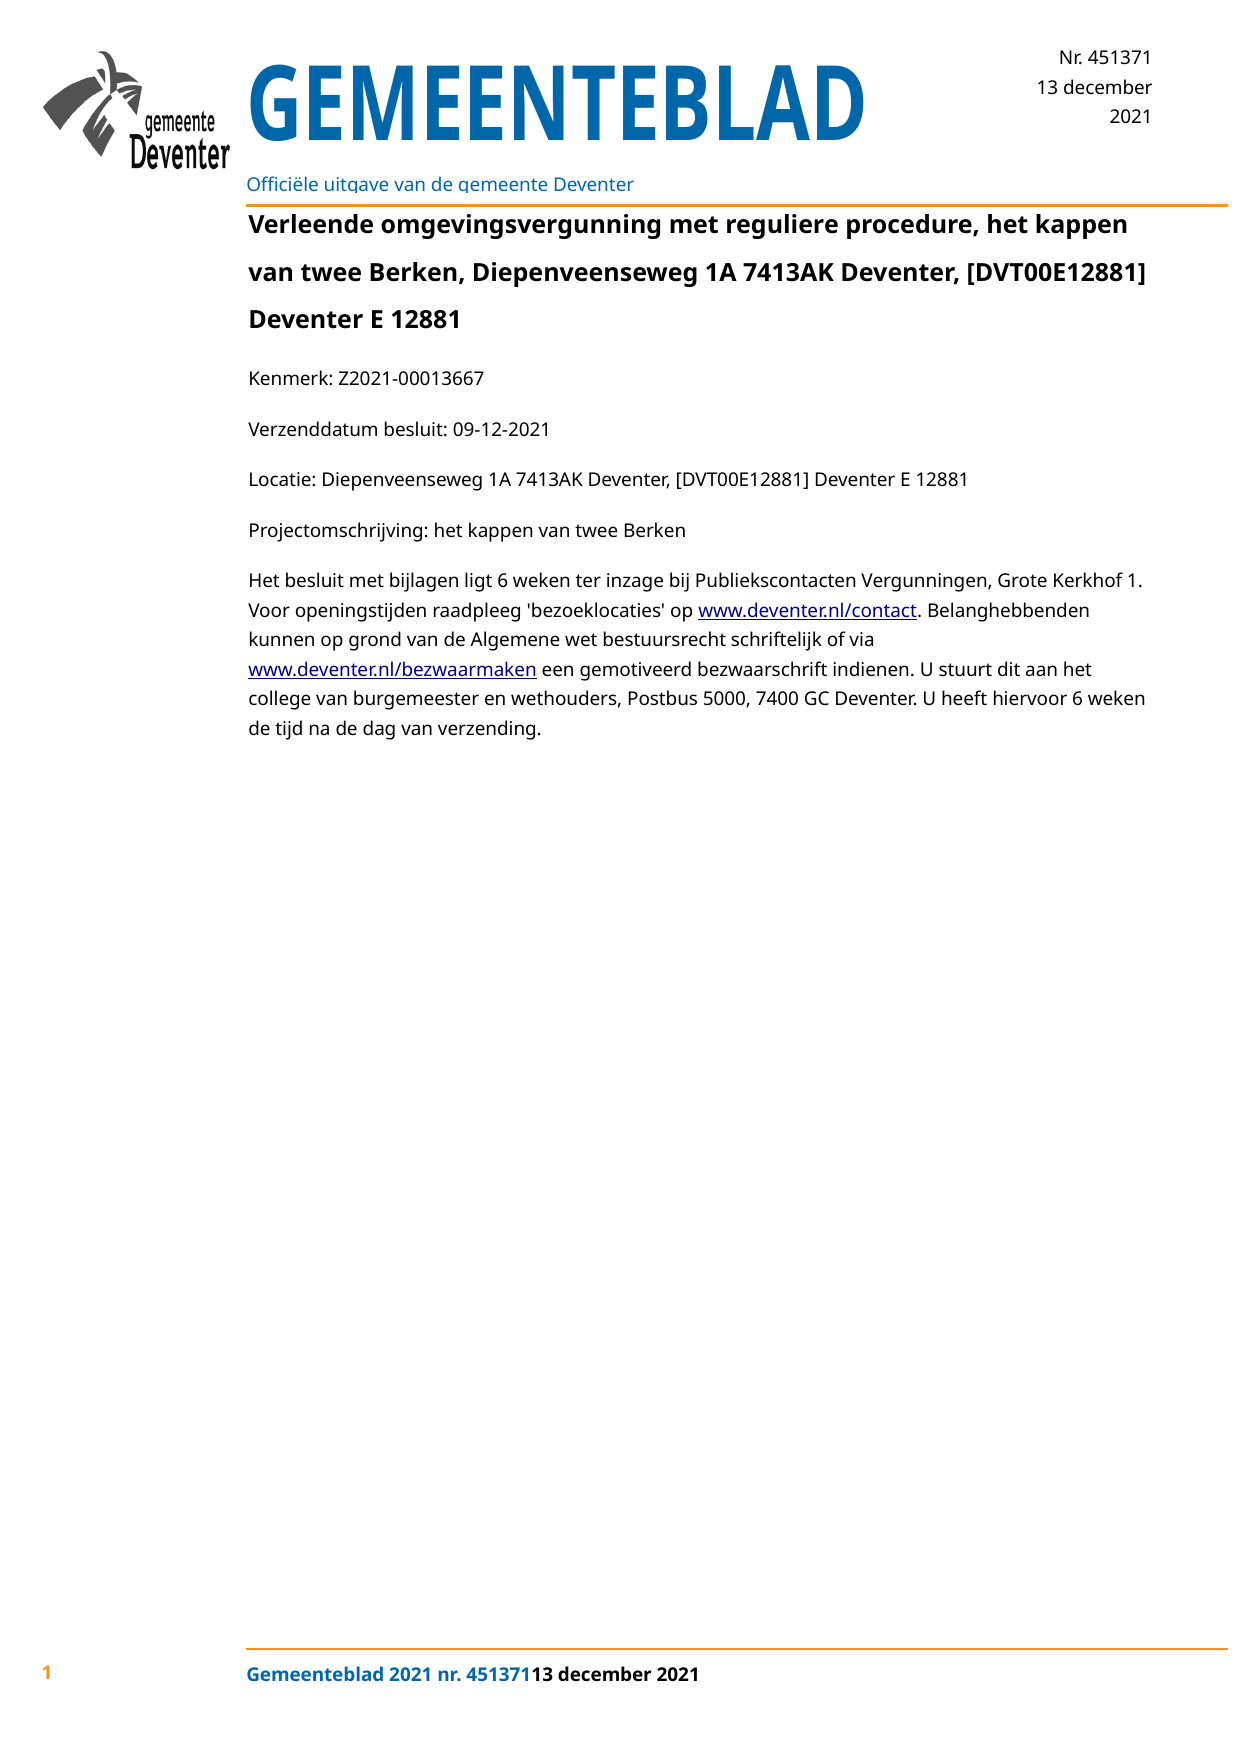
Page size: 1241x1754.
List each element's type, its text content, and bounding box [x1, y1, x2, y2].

picture [41, 47, 231, 172]
text Kenmerk: Z2021-00013667 [248, 366, 1152, 391]
text Het besluit met bijlagen ligt 6 weken ter inzage bij Publiekscontacten Vergunningen, Grote Kerkhof 1. Voor openingstijden raadpleeg 'bezoeklocaties' op www.deventer.nl/contact. Belanghebbenden kunnen op grond van de Algemene wet bestuursrecht schriftelijk of via www.deventer.nl/bezwaarmaken een gemotiveerd bezwaarschrift indienen. U stuurt dit aan het college van burgemeester en wethouders, Postbus 5000, 7400 GC Deventer. U heeft hiervoor 6 weken de tijd na de dag van verzending. [248, 567, 1152, 741]
text Projectomschrijving: het kappen van twee Berken [248, 517, 1152, 542]
text Locatie: Diepenveenseweg 1A 7413AK Deventer, [DVT00E12881] Deventer E 12881 [248, 466, 1152, 492]
text Verleende omgevingsvergunning met reguliere procedure, het kappen van twee Berken, Diepenveenseweg 1A 7413AK Deventer, [DVT00E12881] Deventer E 12881 [248, 207, 1152, 336]
text Verzenddatum besluit: 09-12-2021 [248, 416, 1152, 442]
